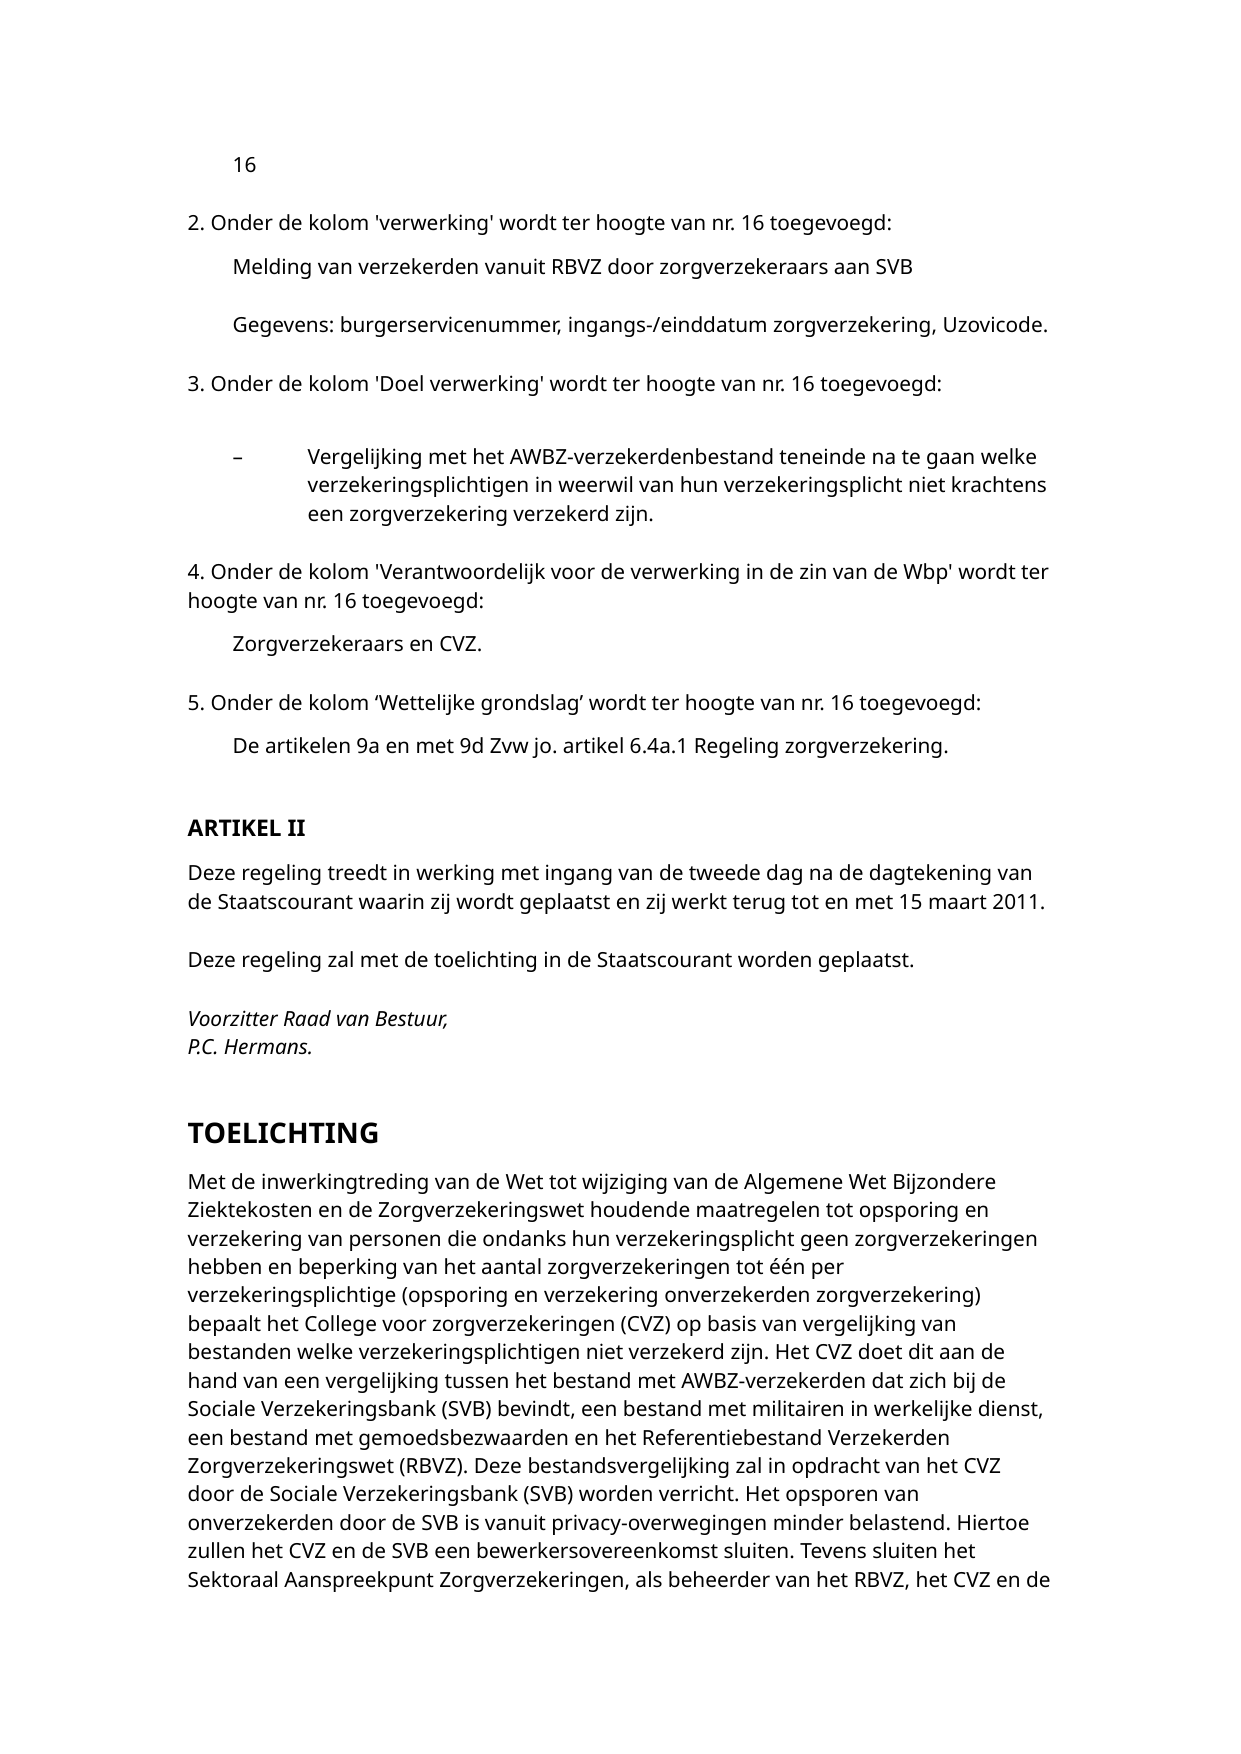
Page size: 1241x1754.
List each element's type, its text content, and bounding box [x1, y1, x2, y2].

text 2. Onder de kolom 'verwerking' wordt ter hoogte van nr. 16 toegevoegd: [187, 208, 1053, 237]
text 3. Onder de kolom 'Doel verwerking' wordt ter hoogte van nr. 16 toegevoegd: [187, 369, 1053, 397]
list Vergelijking met het AWBZ-verzekerdenbestand teneinde na te gaan welke verzekeringsplichtigen in weerwil van hun verzekeringsplicht niet krachtens een zorgverzekering verzekerd zijn. [232, 442, 1053, 527]
subtitle TOELICHTING [187, 1113, 1053, 1152]
subtitle ARTIKEL II [187, 812, 1053, 843]
text Zorgverzekeraars en CVZ. [232, 629, 1053, 658]
text Melding van verzekerden vanuit RBVZ door zorgverzekeraars aan SVB [232, 252, 1053, 280]
text Deze regeling zal met de toelichting in de Staatscourant worden geplaatst. [187, 945, 1053, 974]
text Met de inwerkingtreding van de Wet tot wijziging van de Algemene Wet Bijzondere Ziektekosten en de Zorgverzekeringswet houdende maatregelen tot opsporing en verzekering van personen die ondanks hun verzekeringsplicht geen zorgverzekeringen hebben en beperking van het aantal zorgverzekeringen tot één per verzekeringsplichtige (opsporing en verzekering onverzekerden zorgverzekering) bepaalt het College voor zorgverzekeringen (CVZ) op basis van vergelijking van bestanden welke verzekeringsplichtigen niet verzekerd zijn. Het CVZ doet dit aan de hand van een vergelijking tussen het bestand met AWBZ-verzekerden dat zich bij de Sociale Verzekeringsbank (SVB) bevindt, een bestand met militairen in werkelijke dienst, een bestand met gemoedsbezwaarden en het Referentiebestand Verzekerden Zorgverzekeringswet (RBVZ). Deze bestandsvergelijking zal in opdracht van het CVZ door de Sociale Verzekeringsbank (SVB) worden verricht. Het opsporen van onverzekerden door de SVB is vanuit privacy-overwegingen minder belastend. Hiertoe zullen het CVZ en de SVB een bewerkersovereenkomst sluiten. Tevens sluiten het Sektoraal Aanspreekpunt Zorgverzekeringen, als beheerder van het RBVZ, het CVZ en de [187, 1167, 1053, 1593]
text Deze regeling treedt in werking met ingang van de tweede dag na de dagtekening van de Staatscourant waarin zij wordt geplaatst en zij werkt terug tot en met 15 maart 2011. [187, 858, 1053, 915]
text Voorzitter Raad van Bestuur, [187, 1004, 1053, 1032]
text 4. Onder de kolom 'Verantwoordelijk voor de verwerking in de zin van de Wbp' wordt ter hoogte van nr. 16 toegevoegd: [187, 557, 1053, 614]
text 16 [232, 150, 1053, 178]
text P.C. Hermans. [187, 1032, 1053, 1061]
text De artikelen 9a en met 9d Zvw jo. artikel 6.4a.1 Regeling zorgverzekering. [232, 731, 1053, 760]
text 5. Onder de kolom ‘Wettelijke grondslag’ wordt ter hoogte van nr. 16 toegevoegd: [187, 688, 1053, 716]
text Gegevens: burgerservicenummer, ingangs-/einddatum zorgverzekering, Uzovicode. [232, 310, 1053, 339]
